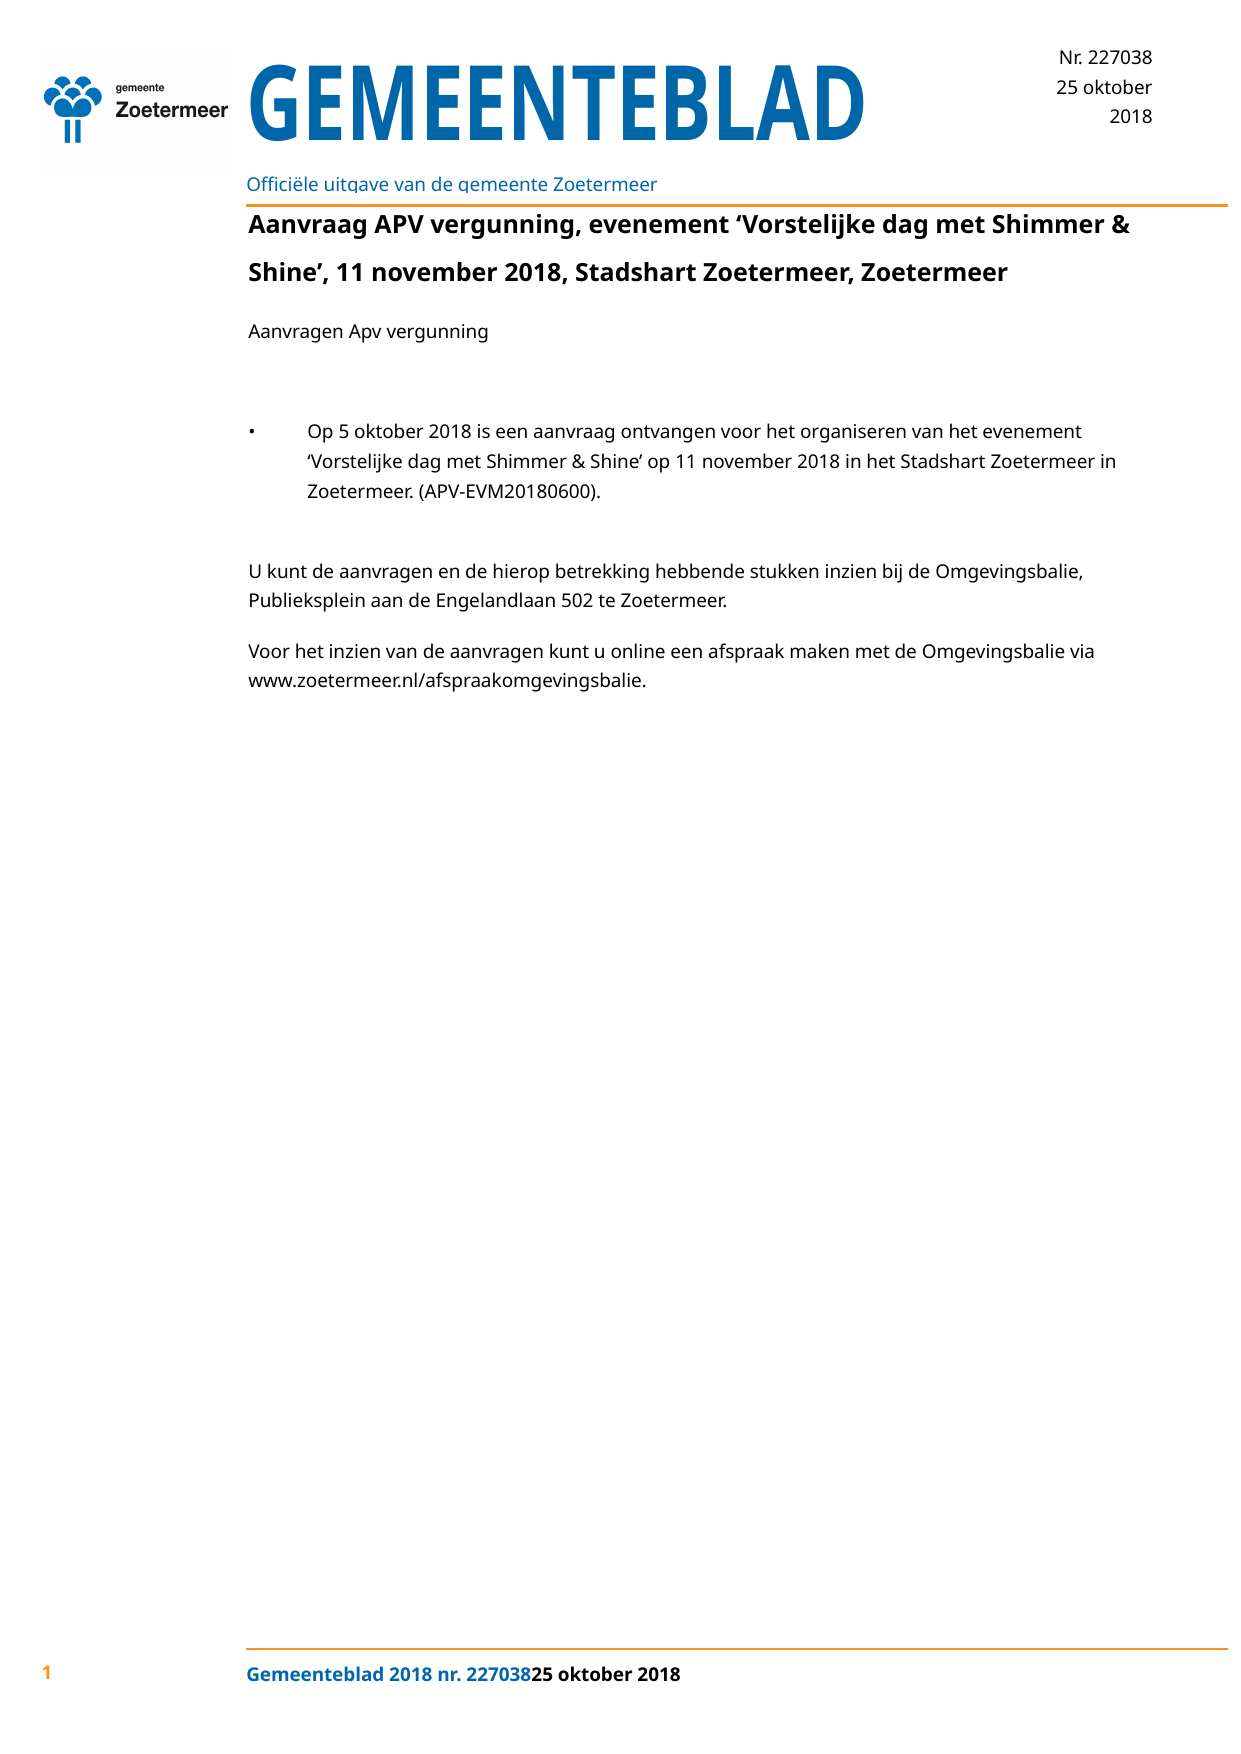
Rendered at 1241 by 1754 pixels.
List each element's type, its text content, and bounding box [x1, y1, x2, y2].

text U kunt de aanvragen en de hierop betrekking hebbende stukken inzien bij de Omgevingsbalie, Publieksplein aan de Engelandlaan 502 te Zoetermeer. [248, 558, 1152, 613]
picture [41, 47, 231, 172]
text Aanvragen Apv vergunning [248, 318, 1152, 344]
text Voor het inzien van de aanvragen kunt u online een afspraak maken met de Omgevingsbalie via www.zoetermeer.nl/afspraakomgevingsbalie. [248, 638, 1152, 693]
text Aanvraag APV vergunning, evenement ‘Vorstelijke dag met Shimmer & Shine’, 11 november 2018, Stadshart Zoetermeer, Zoetermeer [248, 207, 1152, 288]
list Op 5 oktober 2018 is een aanvraag ontvangen voor het organiseren van het evenement ‘Vorstelijke dag met Shimmer & Shine’ op 11 november 2018 in het Stadshart Zoetermeer in Zoetermeer. (APV-EVM20180600). [248, 419, 1152, 504]
